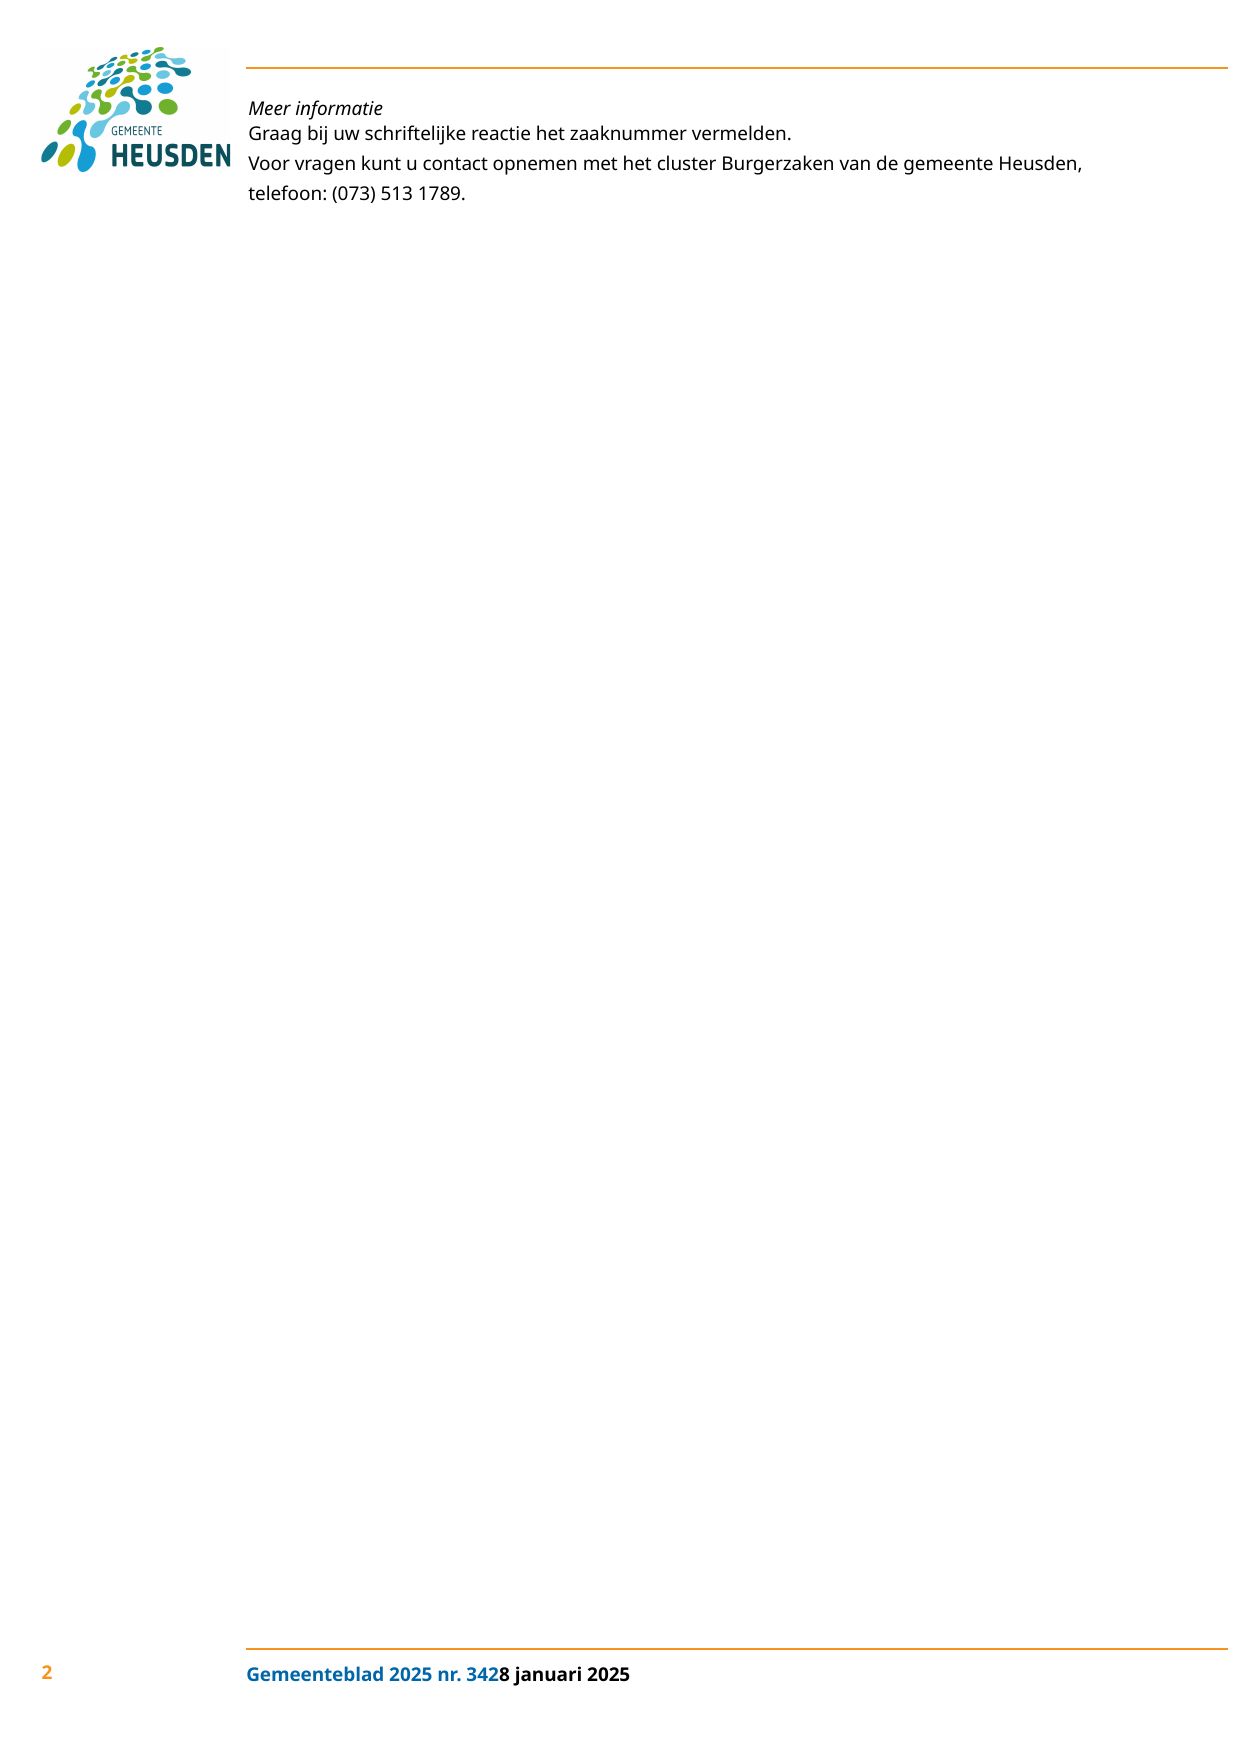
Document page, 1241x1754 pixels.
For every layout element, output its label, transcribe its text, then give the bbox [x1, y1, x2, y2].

picture [41, 47, 231, 172]
text Voor vragen kunt u contact opnemen met het cluster Burgerzaken van de gemeente Heusden, telefoon: (073) 513 1789. [248, 150, 1152, 205]
text Meer informatie [248, 95, 1152, 121]
text Graag bij uw schriftelijke reactie het zaaknummer vermelden. [248, 121, 1152, 146]
